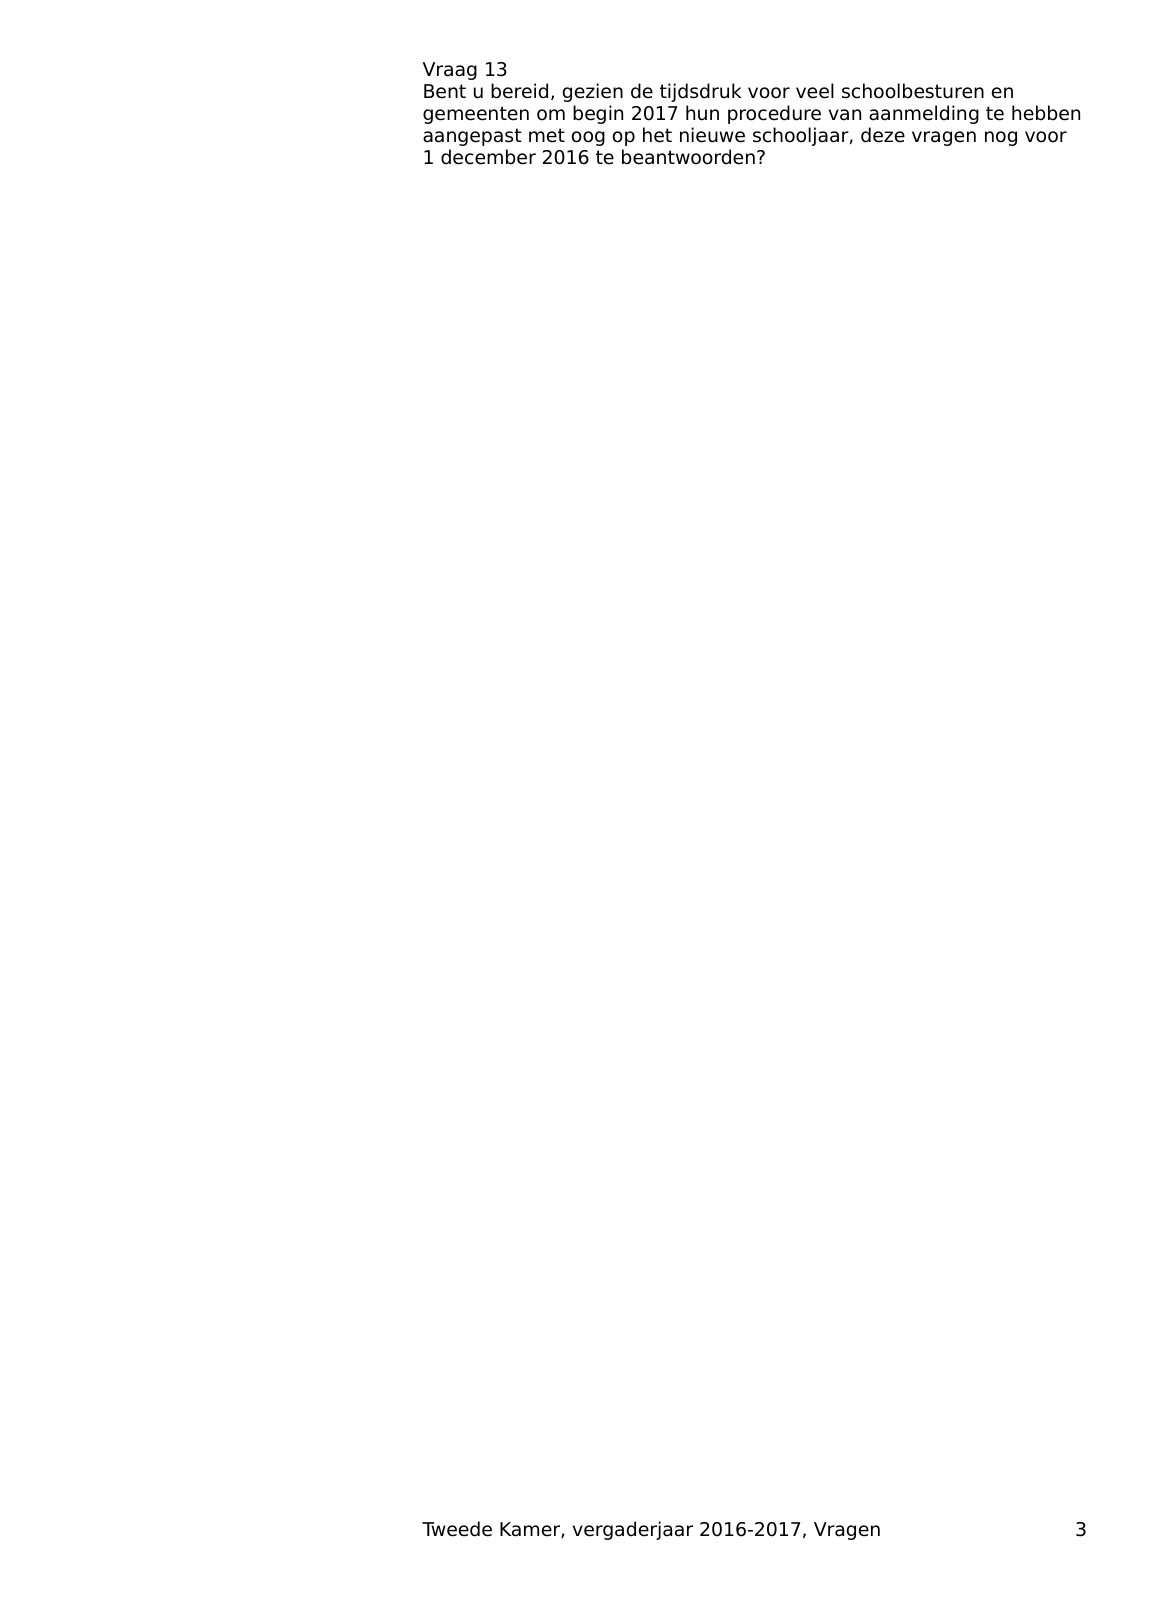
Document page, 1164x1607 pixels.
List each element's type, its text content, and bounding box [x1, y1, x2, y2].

text Vraag 13 [422, 59, 1087, 81]
text Bent u bereid, gezien de tijdsdruk voor veel schoolbesturen en gemeenten om begin 2017 hun procedure van aanmelding te hebben aangepast met oog op het nieuwe schooljaar, deze vragen nog voor 1 december 2016 te beantwoorden? [422, 81, 1087, 169]
